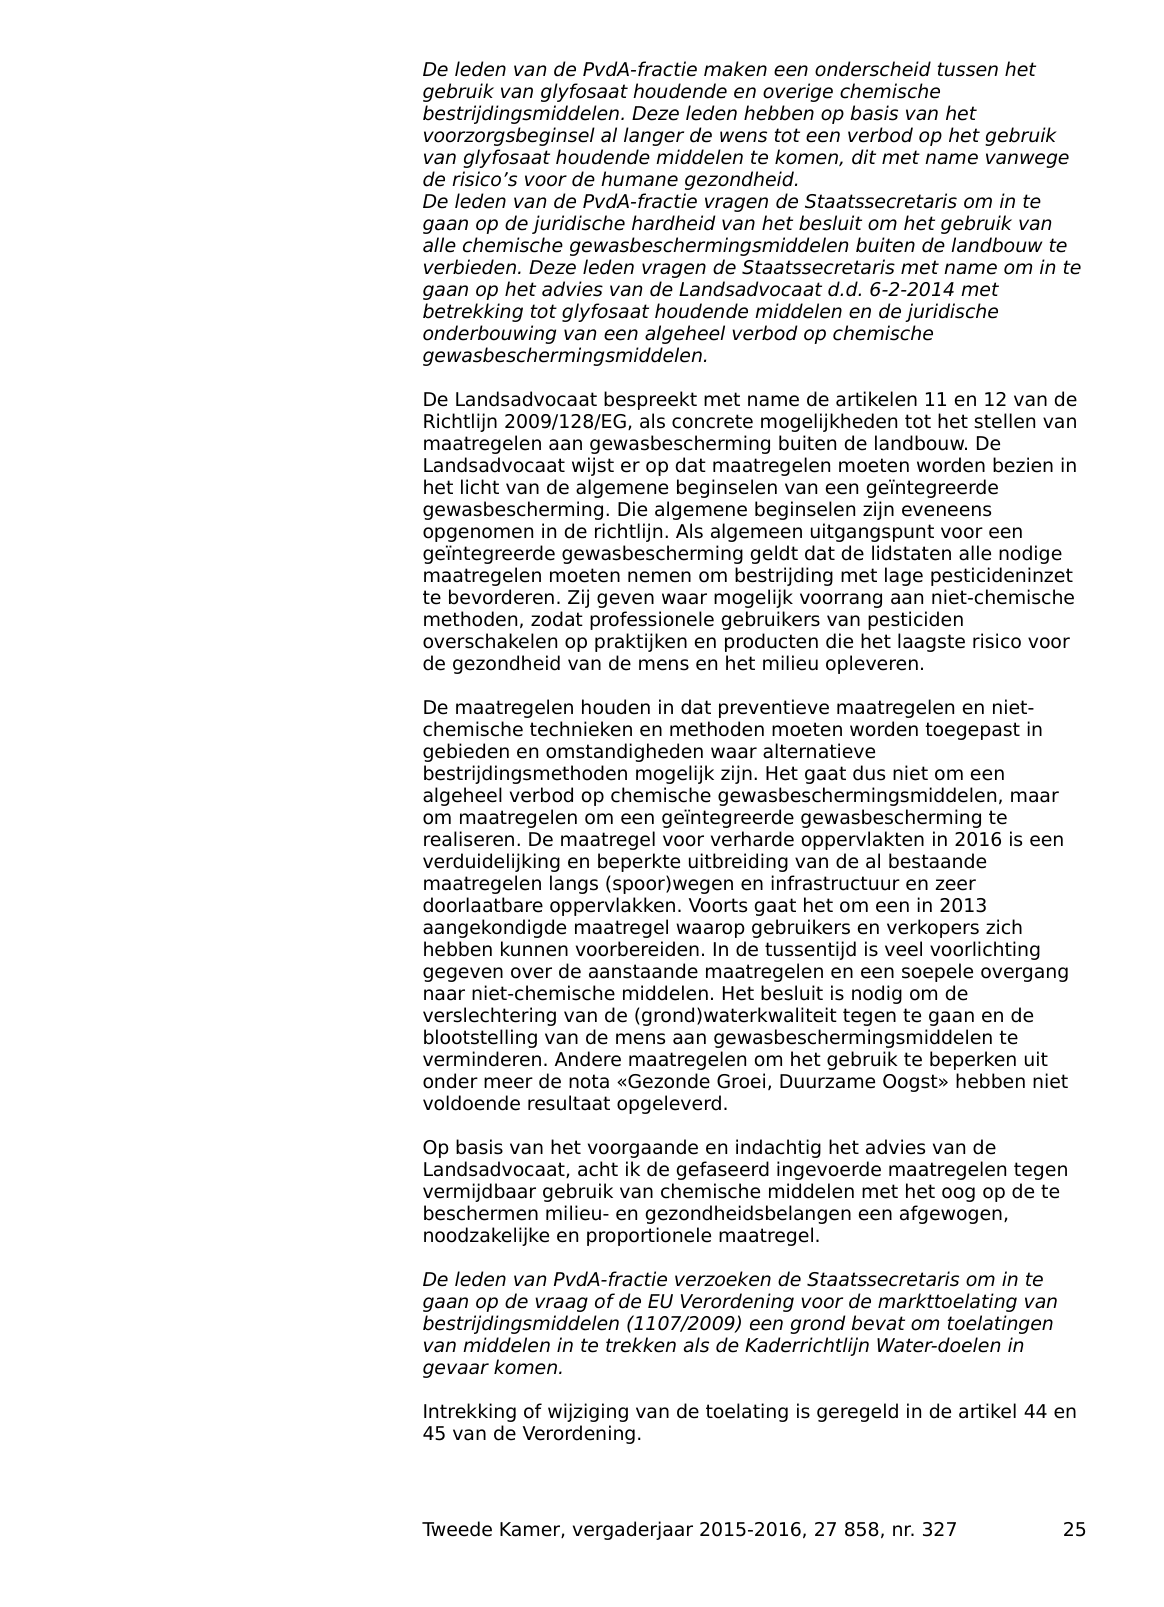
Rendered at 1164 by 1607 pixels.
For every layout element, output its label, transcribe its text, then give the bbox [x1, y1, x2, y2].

text De leden van PvdA-fractie verzoeken de Staatssecretaris om in te gaan op de vraag of de EU Verordening voor de markttoelating van bestrijdingsmiddelen (1107/2009) een grond bevat om toelatingen van middelen in te trekken als de Kaderrichtlijn Water-doelen in gevaar komen. [422, 1269, 1087, 1379]
text De Landsadvocaat bespreekt met name de artikelen 11 en 12 van de Richtlijn 2009/128/EG, als concrete mogelijkheden tot het stellen van maatregelen aan gewasbescherming buiten de landbouw. De Landsadvocaat wijst er op dat maatregelen moeten worden bezien in het licht van de algemene beginselen van een geïntegreerde gewasbescherming. Die algemene beginselen zijn eveneens opgenomen in de richtlijn. Als algemeen uitgangspunt voor een geïntegreerde gewasbescherming geldt dat de lidstaten alle nodige maatregelen moeten nemen om bestrijding met lage pesticideninzet te bevorderen. Zij geven waar mogelijk voorrang aan niet-chemische methoden, zodat professionele gebruikers van pesticiden overschakelen op praktijken en producten die het laagste risico voor de gezondheid van de mens en het milieu opleveren. [422, 389, 1087, 675]
text Op basis van het voorgaande en indachtig het advies van de Landsadvocaat, acht ik de gefaseerd ingevoerde maatregelen tegen vermijdbaar gebruik van chemische middelen met het oog op de te beschermen milieu- en gezondheidsbelangen een afgewogen, noodzakelijke en proportionele maatregel. [422, 1137, 1087, 1247]
text Intrekking of wijziging van de toelating is geregeld in de artikel 44 en 45 van de Verordening. [422, 1401, 1087, 1445]
text De leden van de PvdA-fractie maken een onderscheid tussen het gebruik van glyfosaat houdende en overige chemische bestrijdingsmiddelen. Deze leden hebben op basis van het voorzorgsbeginsel al langer de wens tot een verbod op het gebruik van glyfosaat houdende middelen te komen, dit met name vanwege de risico’s voor de humane gezondheid. [422, 59, 1087, 191]
text De leden van de PvdA-fractie vragen de Staatssecretaris om in te gaan op de juridische hardheid van het besluit om het gebruik van alle chemische gewasbeschermingsmiddelen buiten de landbouw te verbieden. Deze leden vragen de Staatssecretaris met name om in te gaan op het advies van de Landsadvocaat d.d. 6-2-2014 met betrekking tot glyfosaat houdende middelen en de juridische onderbouwing van een algeheel verbod op chemische gewasbeschermingsmiddelen. [422, 191, 1087, 367]
text De maatregelen houden in dat preventieve maatregelen en niet-chemische technieken en methoden moeten worden toegepast in gebieden en omstandigheden waar alternatieve bestrijdingsmethoden mogelijk zijn. Het gaat dus niet om een algeheel verbod op chemische gewasbeschermingsmiddelen, maar om maatregelen om een geïntegreerde gewasbescherming te realiseren. De maatregel voor verharde oppervlakten in 2016 is een verduidelijking en beperkte uitbreiding van de al bestaande maatregelen langs (spoor)wegen en infrastructuur en zeer doorlaatbare oppervlakken. Voorts gaat het om een in 2013 aangekondigde maatregel waarop gebruikers en verkopers zich hebben kunnen voorbereiden. In de tussentijd is veel voorlichting gegeven over de aanstaande maatregelen en een soepele overgang naar niet-chemische middelen. Het besluit is nodig om de verslechtering van de (grond)waterkwaliteit tegen te gaan en de blootstelling van de mens aan gewasbeschermingsmiddelen te verminderen. Andere maatregelen om het gebruik te beperken uit onder meer de nota «Gezonde Groei, Duurzame Oogst» hebben niet voldoende resultaat opgeleverd. [422, 697, 1087, 1114]
